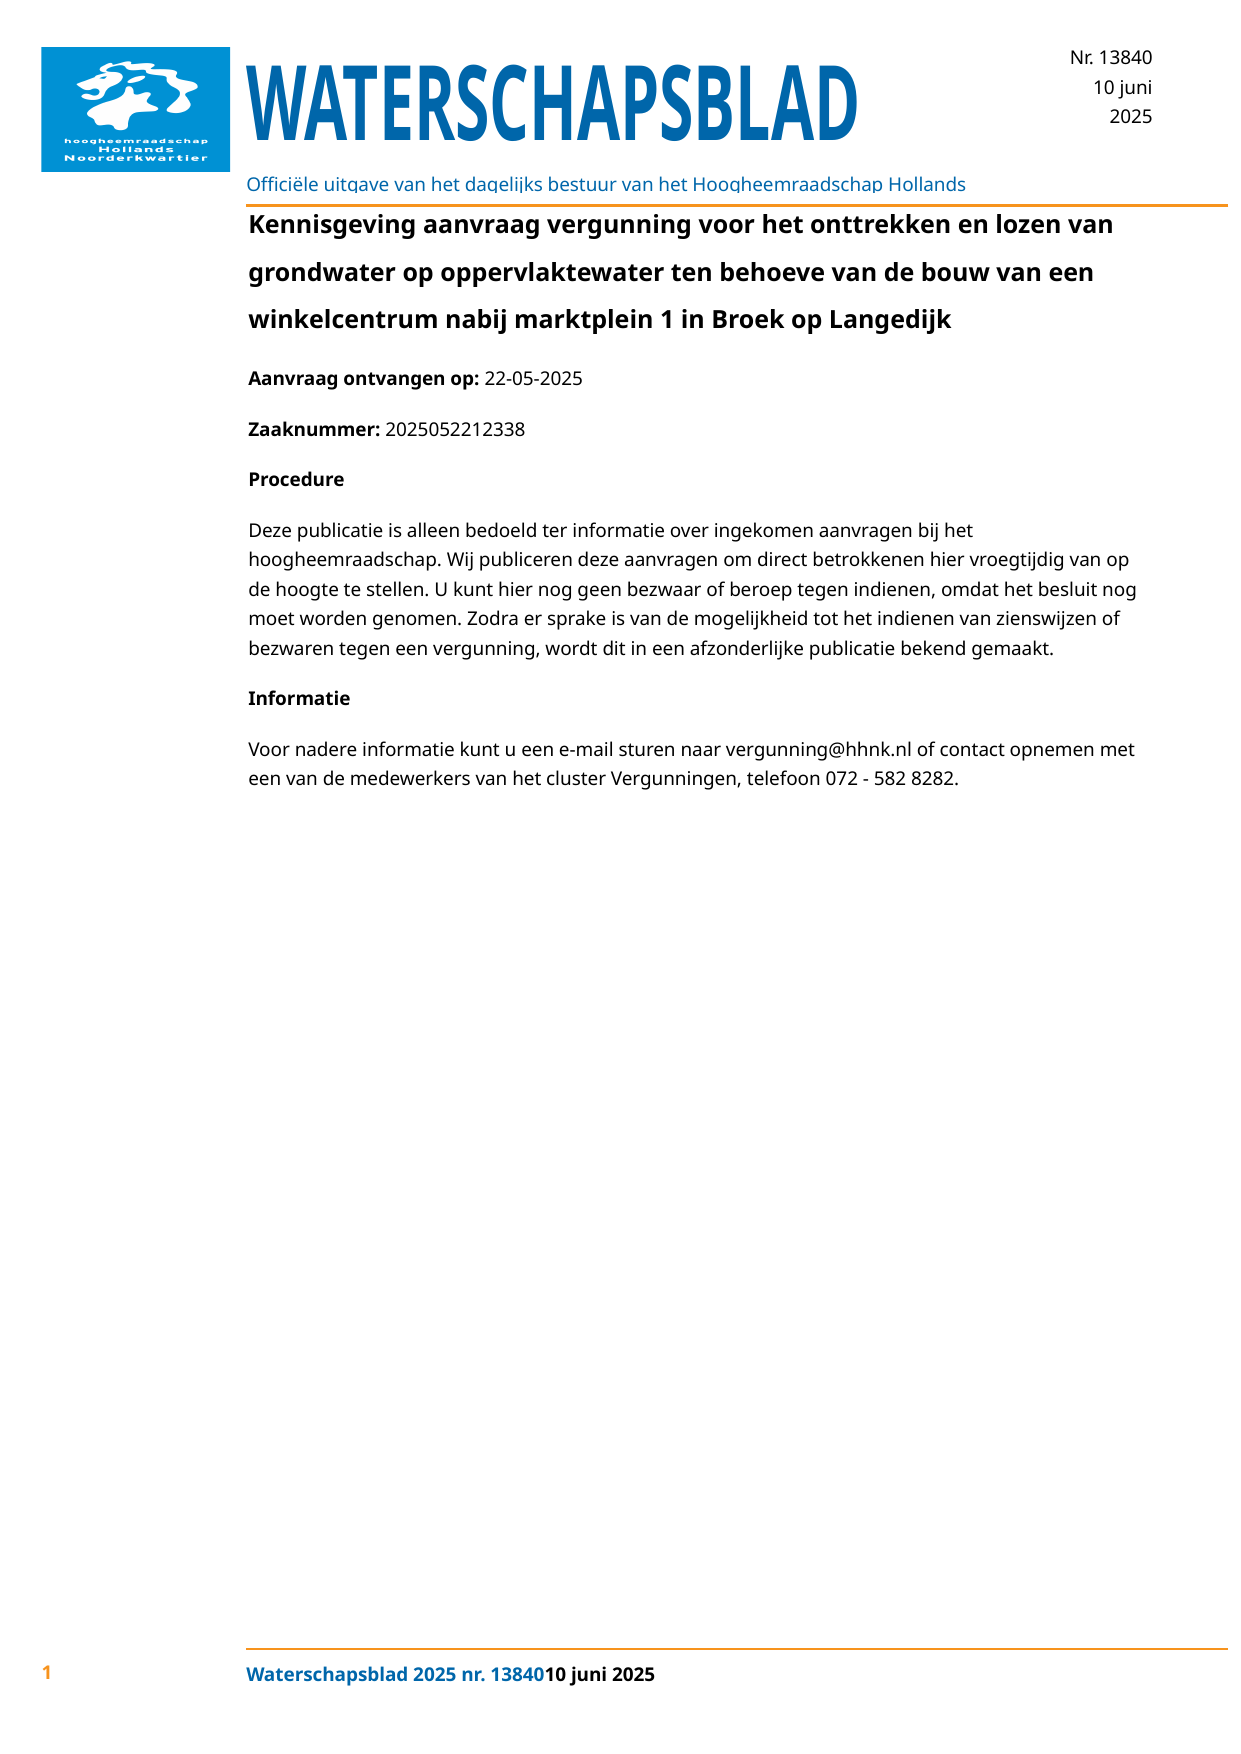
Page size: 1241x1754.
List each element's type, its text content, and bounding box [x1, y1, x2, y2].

text Kennisgeving aanvraag vergunning voor het onttrekken en lozen van grondwater op oppervlaktewater ten behoeve van de bouw van een winkelcentrum nabij marktplein 1 in Broek op Langedijk [248, 207, 1152, 336]
text Procedure [248, 466, 1152, 492]
text Informatie [248, 686, 1152, 711]
picture [88, 87, 157, 130]
picture [78, 64, 122, 99]
text Zaaknummer: 2025052212338 [248, 416, 1152, 442]
text Voor nadere informatie kunt u een e-mail sturen naar vergunning@hhnk.nl of contact opnemen met een van de medewerkers van het cluster Vergunningen, telefoon 072 - 582 8282. [248, 736, 1152, 791]
picture [118, 62, 197, 112]
text Deze publicatie is alleen bedoeld ter informatie over ingekomen aanvragen bij het hoogheemraadschap. Wij publiceren deze aanvragen om direct betrokkenen hier vroegtijdig van op de hoogte te stellen. U kunt hier nog geen bezwaar of beroep tegen indienen, omdat het besluit nog moet worden genomen. Zodra er sprake is van de mogelijkheid tot het indienen van zienswijzen of bezwaren tegen een vergunning, wordt dit in een afzonderlijke publicatie bekend gemaakt. [248, 517, 1152, 661]
picture [129, 76, 144, 82]
text Aanvraag ontvangen op: 22-05-2025 [248, 366, 1152, 391]
